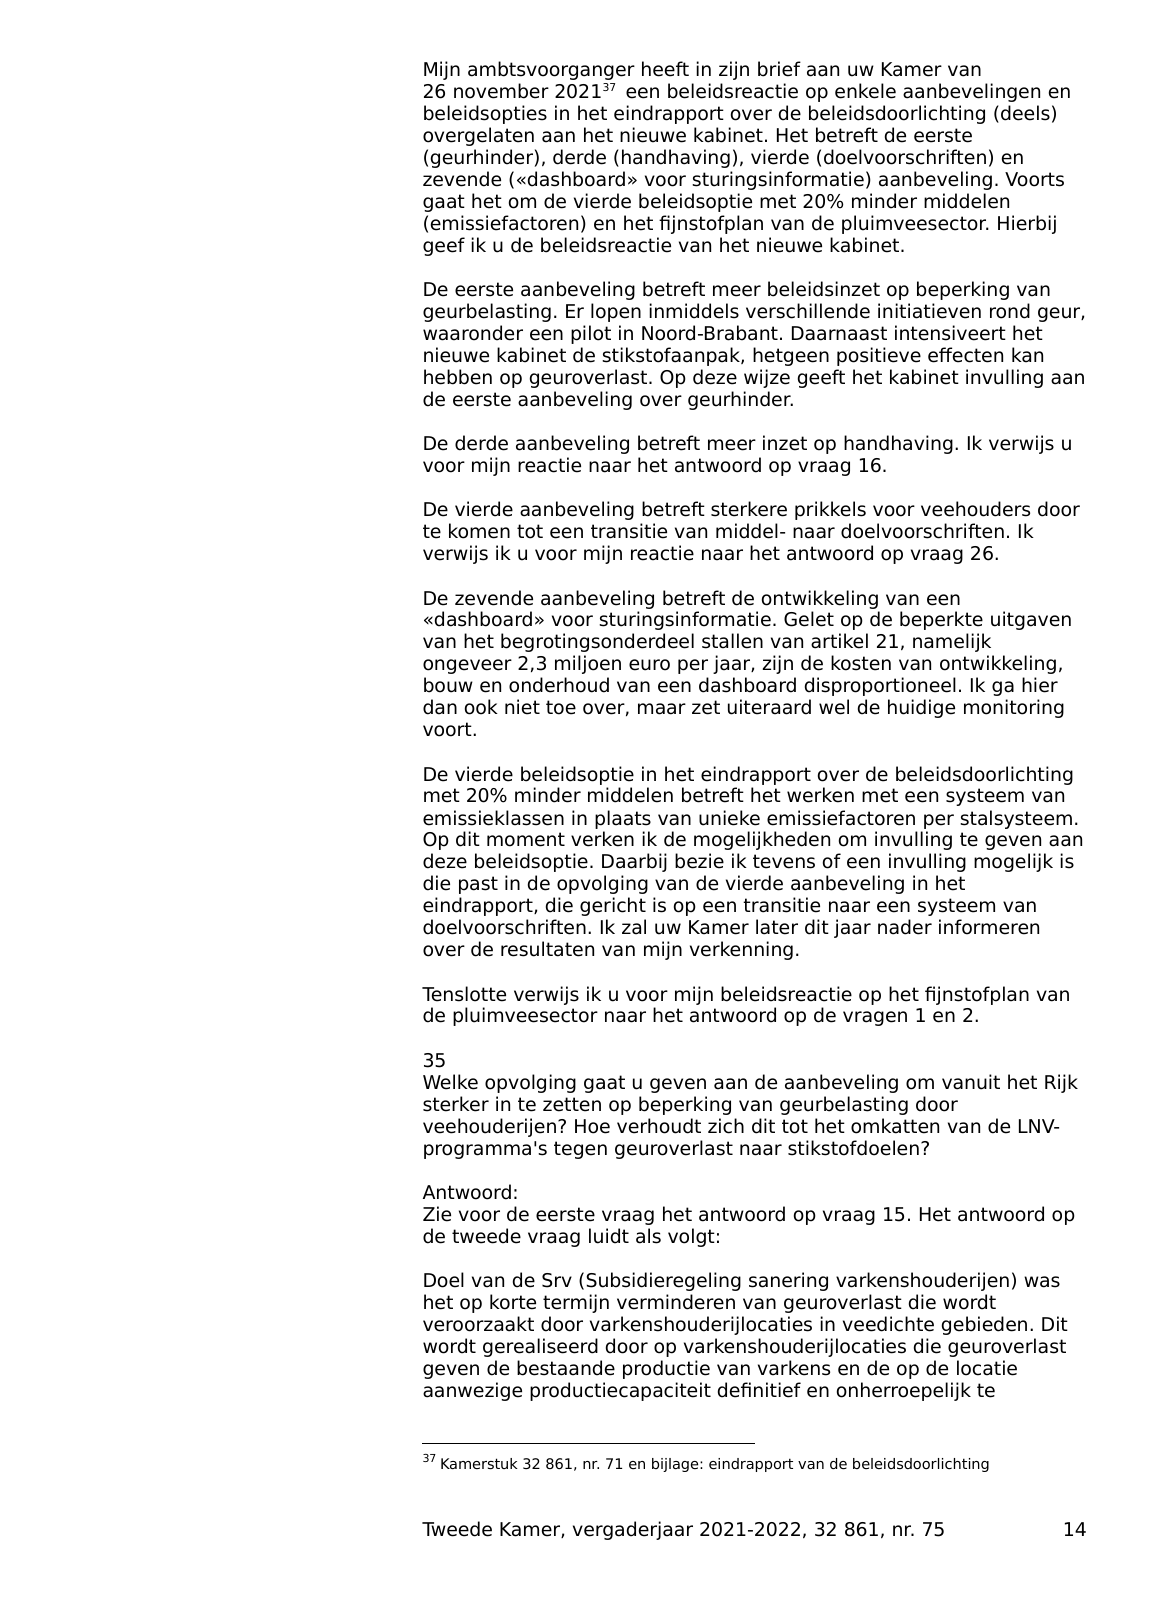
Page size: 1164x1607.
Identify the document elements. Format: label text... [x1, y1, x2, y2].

text Zie voor de eerste vraag het antwoord op vraag 15. Het antwoord op de tweede vraag luidt als volgt: [422, 1204, 1087, 1248]
text De derde aanbeveling betreft meer inzet op handhaving. Ik verwijs u voor mijn reactie naar het antwoord op vraag 16. [422, 433, 1087, 477]
text De vierde beleidsoptie in het eindrapport over de beleidsdoorlichting met 20% minder middelen betreft het werken met een systeem van emissieklassen in plaats van unieke emissiefactoren per stalsysteem. Op dit moment verken ik de mogelijkheden om invulling te geven aan deze beleidsoptie. Daarbij bezie ik tevens of een invulling mogelijk is die past in de opvolging van de vierde aanbeveling in het eindrapport, die gericht is op een transitie naar een systeem van doelvoorschriften. Ik zal uw Kamer later dit jaar nader informeren over de resultaten van mijn verkenning. [422, 763, 1087, 961]
text 35 [422, 1049, 1087, 1072]
text De vierde aanbeveling betreft sterkere prikkels voor veehouders door te komen tot een transitie van middel- naar doelvoorschriften. Ik verwijs ik u voor mijn reactie naar het antwoord op vraag 26. [422, 499, 1087, 565]
text Antwoord: [422, 1182, 1087, 1204]
text Kamerstuk 32 861, nr. 71 en bijlage: eindrapport van de beleidsdoorlichting [422, 1452, 1087, 1474]
text Welke opvolging gaat u geven aan de aanbeveling om vanuit het Rijk sterker in te zetten op beperking van geurbelasting door veehouderijen? Hoe verhoudt zich dit tot het omkatten van de LNV-programma's tegen geuroverlast naar stikstofdoelen? [422, 1072, 1087, 1159]
text Doel van de Srv (Subsidieregeling sanering varkenshouderijen) was het op korte termijn verminderen van geuroverlast die wordt veroorzaakt door varkenshouderijlocaties in veedichte gebieden. Dit wordt gerealiseerd door op varkenshouderijlocaties die geuroverlast geven de bestaande productie van varkens en de op de locatie aanwezige productiecapaciteit definitief en onherroepelijk te [422, 1270, 1087, 1402]
text Mijn ambtsvoorganger heeft in zijn brief aan uw Kamer van 26 november 2021 een beleidsreactie op enkele aanbevelingen en beleidsopties in het eindrapport over de beleidsdoorlichting (deels) overgelaten aan het nieuwe kabinet. Het betreft de eerste (geurhinder), derde (handhaving), vierde (doelvoorschriften) en zevende («dashboard» voor sturingsinformatie) aanbeveling. Voorts gaat het om de vierde beleidsoptie met 20% minder middelen (emissiefactoren) en het fijnstofplan van de pluimveesector. Hierbij geef ik u de beleidsreactie van het nieuwe kabinet. [422, 59, 1087, 257]
text De zevende aanbeveling betreft de ontwikkeling van een «dashboard» voor sturingsinformatie. Gelet op de beperkte uitgaven van het begrotingsonderdeel stallen van artikel 21, namelijk ongeveer 2,3 miljoen euro per jaar, zijn de kosten van ontwikkeling, bouw en onderhoud van een dashboard disproportioneel. Ik ga hier dan ook niet toe over, maar zet uiteraard wel de huidige monitoring voort. [422, 587, 1087, 741]
text Tenslotte verwijs ik u voor mijn beleidsreactie op het fijnstofplan van de pluimveesector naar het antwoord op de vragen 1 en 2. [422, 983, 1087, 1027]
text De eerste aanbeveling betreft meer beleidsinzet op beperking van geurbelasting. Er lopen inmiddels verschillende initiatieven rond geur, waaronder een pilot in Noord-Brabant. Daarnaast intensiveert het nieuwe kabinet de stikstofaanpak, hetgeen positieve effecten kan hebben op geuroverlast. Op deze wijze geeft het kabinet invulling aan de eerste aanbeveling over geurhinder. [422, 279, 1087, 411]
